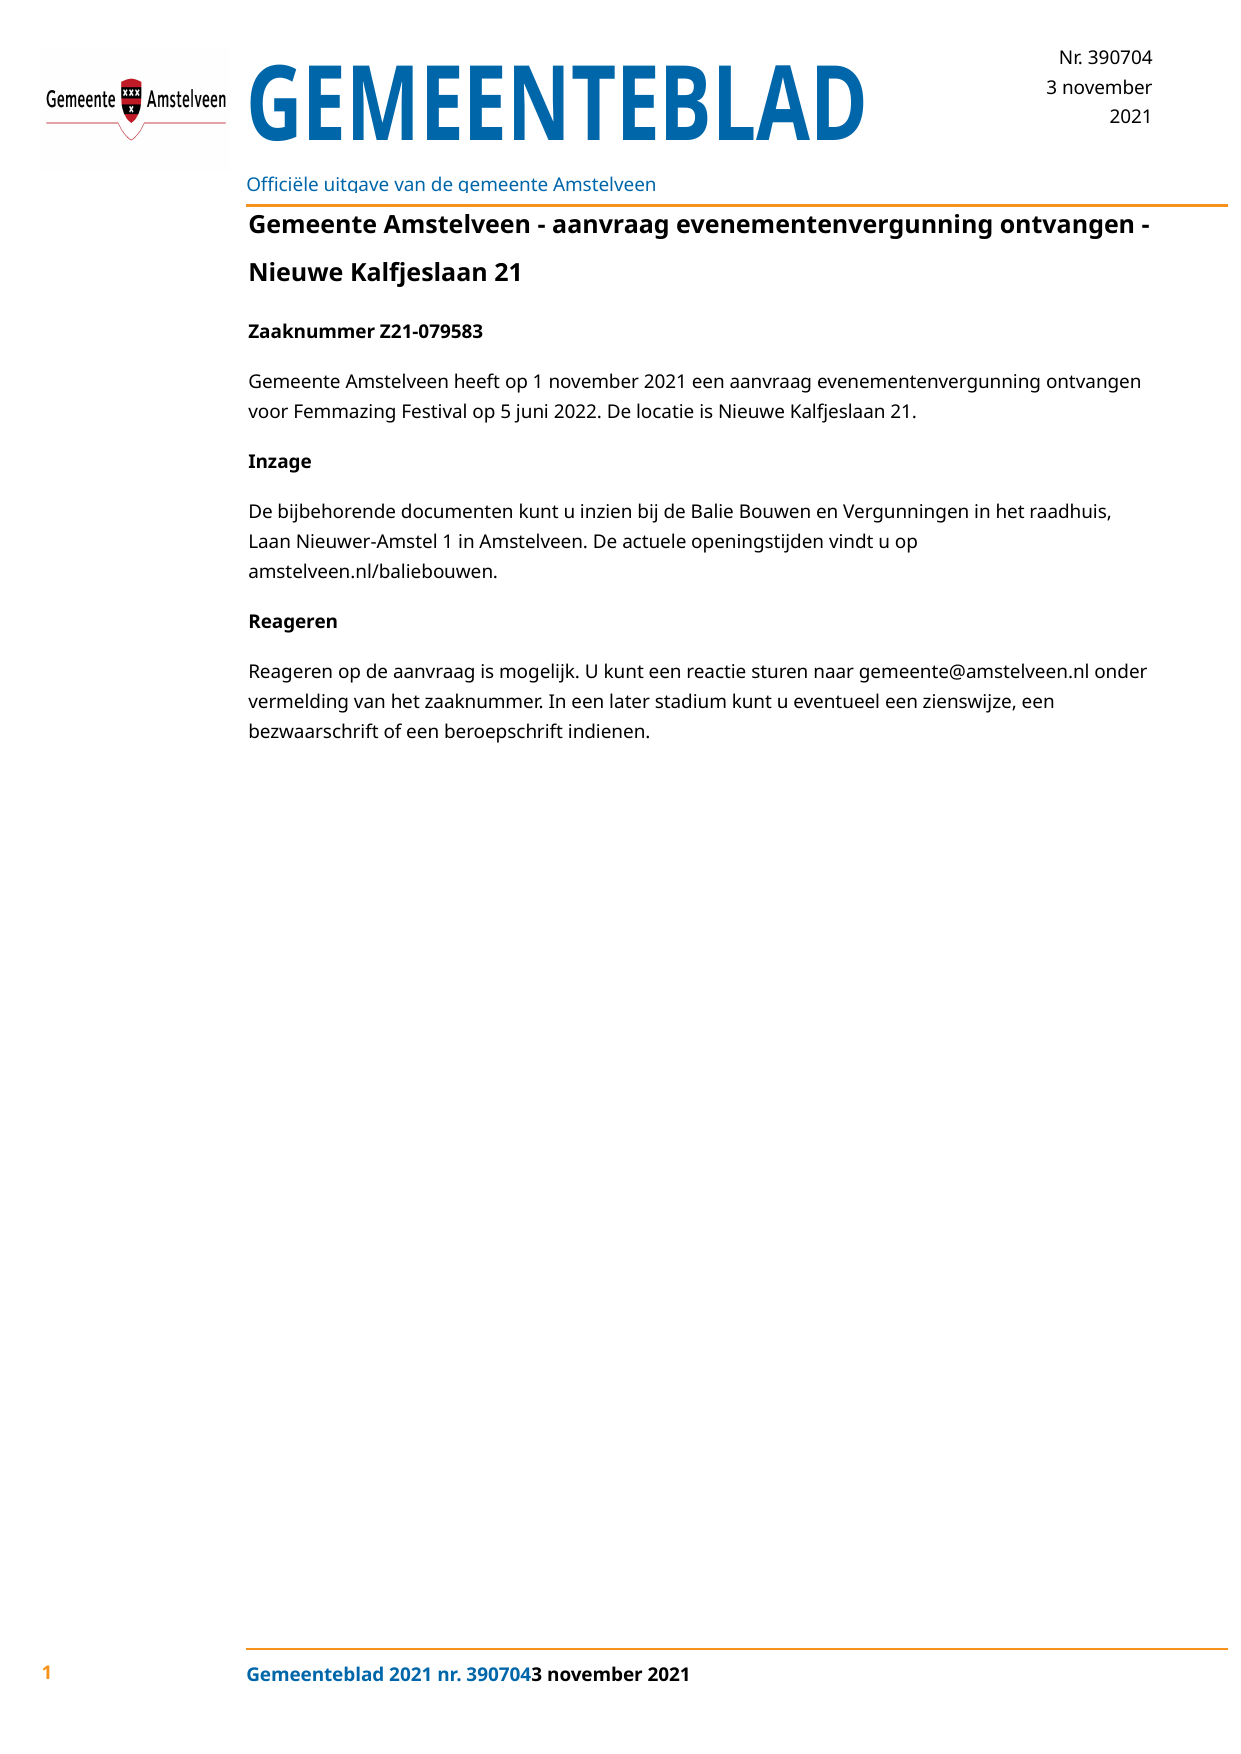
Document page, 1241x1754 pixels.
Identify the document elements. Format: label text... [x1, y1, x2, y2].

text De bijbehorende documenten kunt u inzien bij de Balie Bouwen en Vergunningen in het raadhuis, Laan Nieuwer-Amstel 1 in Amstelveen. De actuele openingstijden vindt u op amstelveen.nl/baliebouwen. [248, 499, 1152, 584]
picture [41, 47, 231, 172]
text Inzage [248, 448, 1152, 474]
text Gemeente Amstelveen heeft op 1 november 2021 een aanvraag evenementenvergunning ontvangen voor Femmazing Festival op 5 juni 2022. De locatie is Nieuwe Kalfjeslaan 21. [248, 368, 1152, 424]
text Reageren [248, 608, 1152, 634]
text Gemeente Amstelveen - aanvraag evenementenvergunning ontvangen - Nieuwe Kalfjeslaan 21 [248, 207, 1152, 288]
text Zaaknummer Z21-079583 [248, 318, 1152, 344]
text Reageren op de aanvraag is mogelijk. U kunt een reactie sturen naar gemeente@amstelveen.nl onder vermelding van het zaaknummer. In een later stadium kunt u eventueel een zienswijze, een bezwaarschrift of een beroepschrift indienen. [248, 659, 1152, 744]
